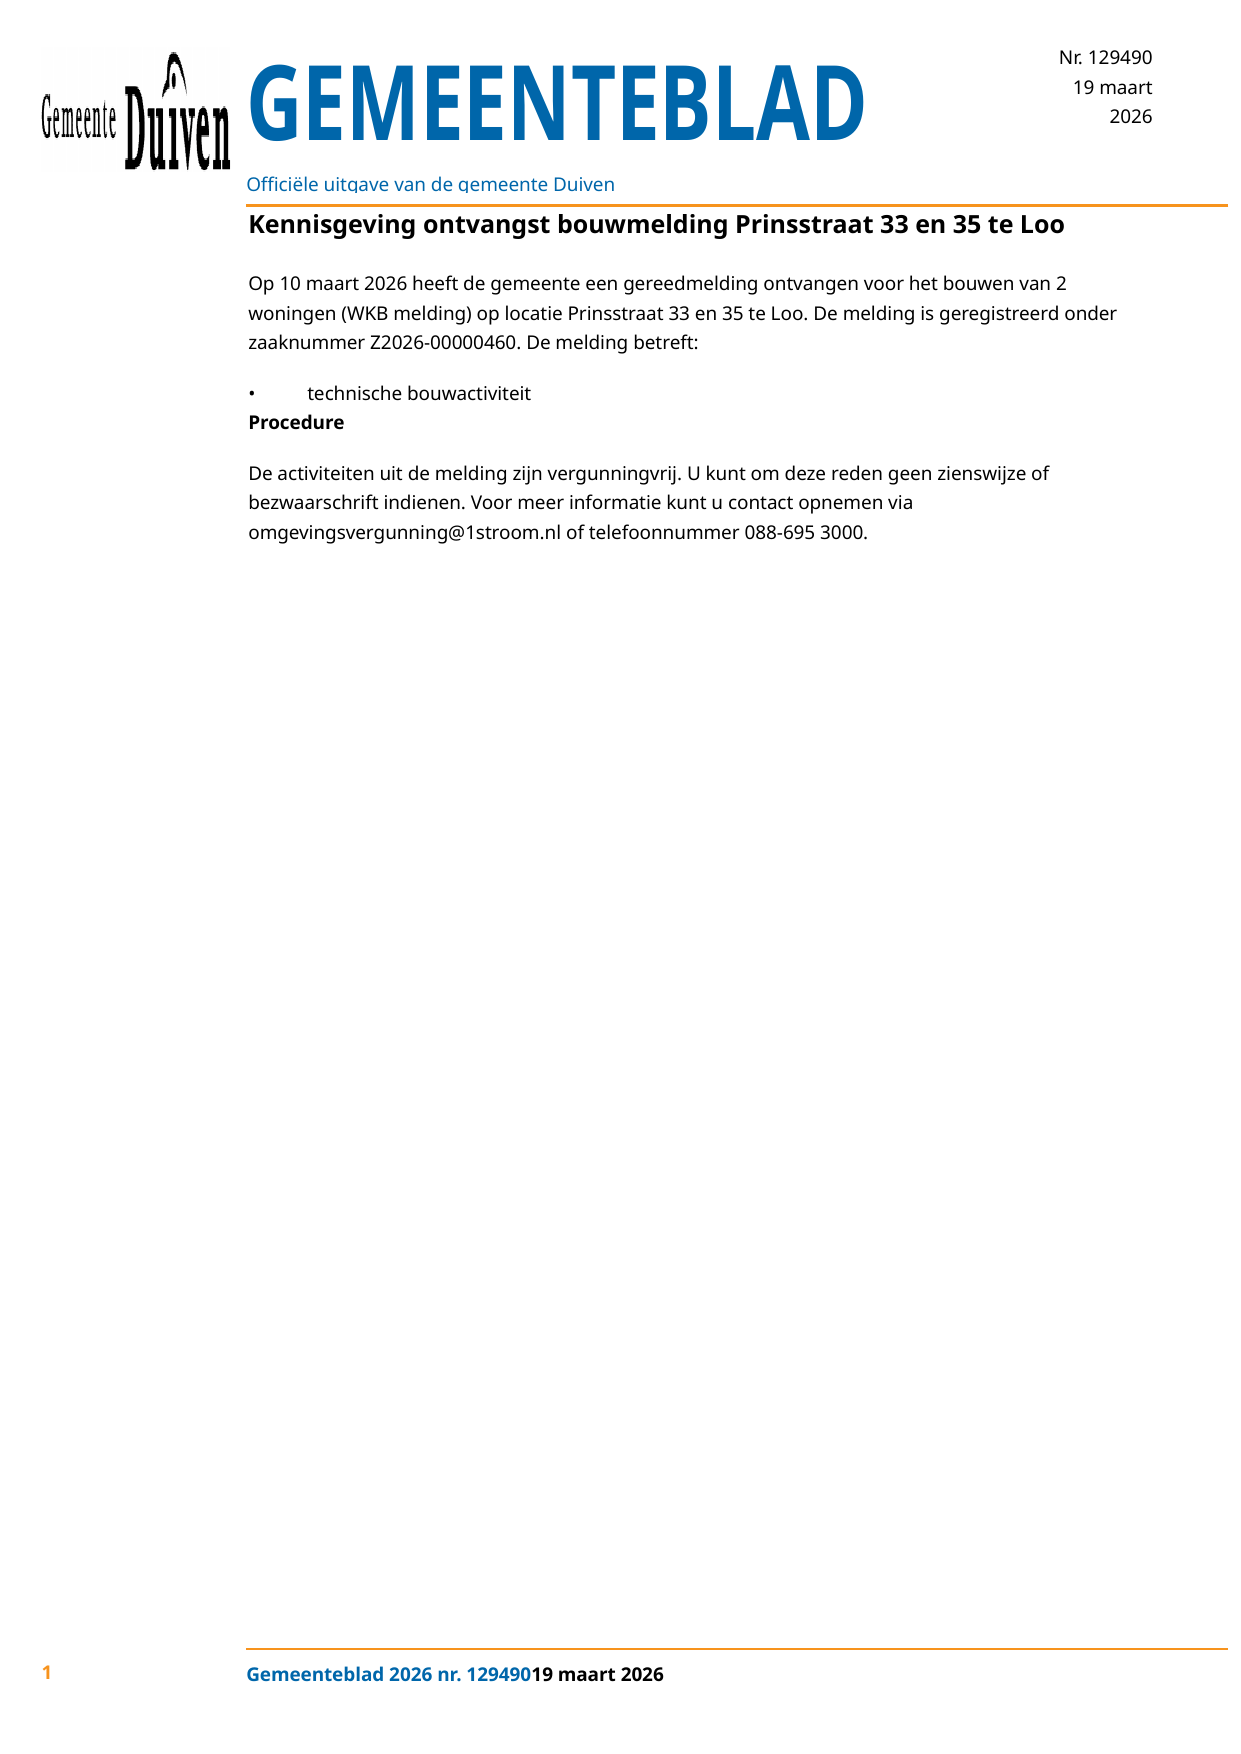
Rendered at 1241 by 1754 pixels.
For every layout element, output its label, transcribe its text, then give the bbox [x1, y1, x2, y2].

text Kennisgeving ontvangst bouwmelding Prinsstraat 33 en 35 te Loo [248, 207, 1152, 241]
list technische bouwactiviteit [248, 380, 1152, 406]
text De activiteiten uit de melding zijn vergunningvrij. U kunt om deze reden geen zienswijze of bezwaarschrift indienen. Voor meer informatie kunt u contact opnemen via omgevingsvergunning@1stroom.nl of telefoonnummer 088-695 3000. [248, 460, 1152, 545]
picture [41, 47, 231, 172]
text Op 10 maart 2026 heeft de gemeente een gereedmelding ontvangen voor het bouwen van 2 woningen (WKB melding) op locatie Prinsstraat 33 en 35 te Loo. De melding is geregistreerd onder zaaknummer Z2026-00000460. De melding betreft: [248, 270, 1152, 355]
text Procedure [248, 409, 1152, 435]
